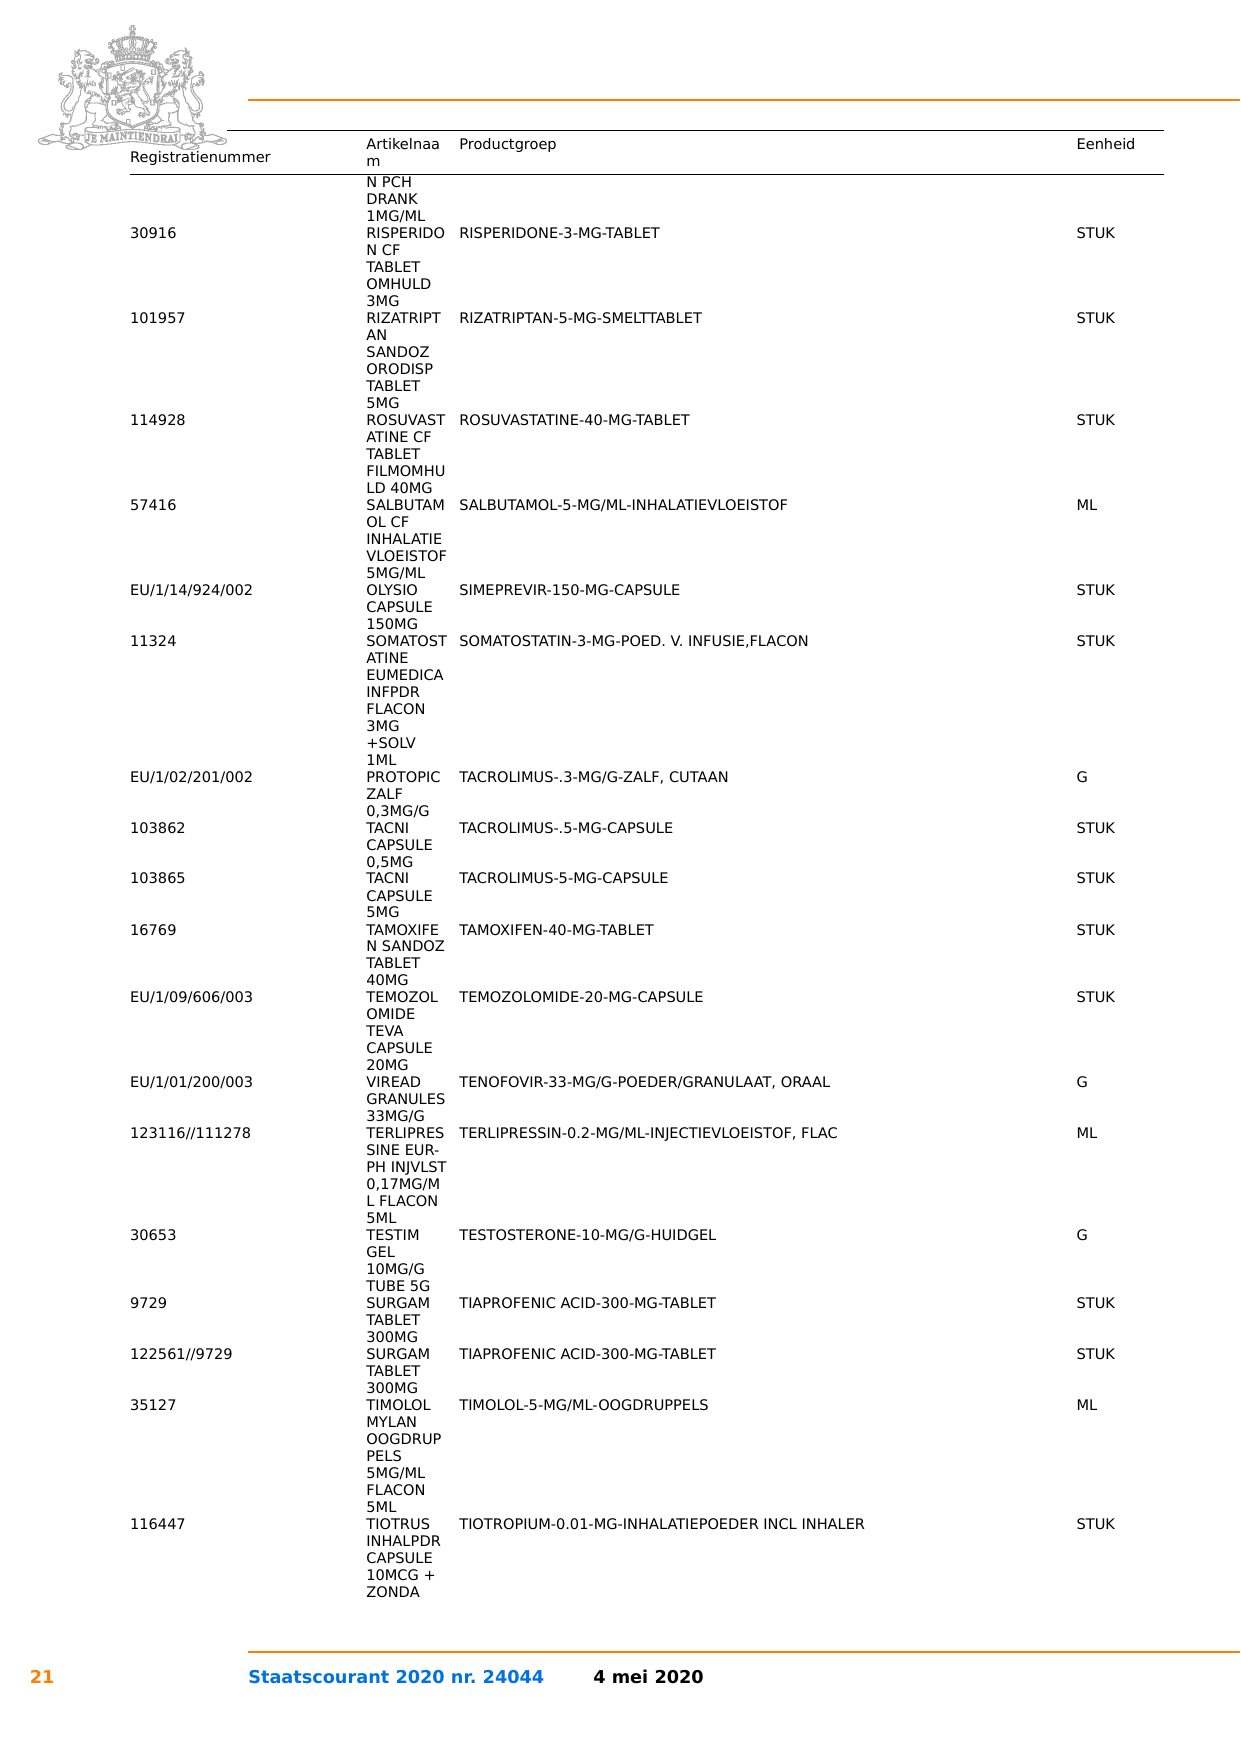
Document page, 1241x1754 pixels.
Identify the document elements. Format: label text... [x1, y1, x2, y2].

table_cell TACNI CAPSULE 5MG [360, 870, 453, 921]
table_cell SURGAM TABLET 300MG [360, 1346, 453, 1397]
table_cell SOMATOSTATINE EUMEDICA INFPDR FLACON 3MG +SOLV 1ML [360, 633, 453, 768]
table_cell STUK [1070, 870, 1163, 921]
table_cell TACROLIMUS-.3-MG/G-ZALF, CUTAAN [453, 769, 1070, 819]
table_cell TIAPROFENIC ACID-300-MG-TABLET [453, 1346, 1070, 1397]
table_cell TACROLIMUS-5-MG-CAPSULE [453, 870, 1070, 921]
table_cell TAMOXIFEN-40-MG-TABLET [453, 921, 1070, 989]
table_cell N PCH DRANK 1MG/ML [360, 175, 453, 225]
table_cell TIAPROFENIC ACID-300-MG-TABLET [453, 1295, 1070, 1346]
table_cell G [1070, 1074, 1163, 1125]
table_cell PROTOPIC ZALF 0,3MG/G [360, 769, 453, 819]
table_cell 9729 [130, 1295, 360, 1346]
table_cell TENOFOVIR-33-MG/G-POEDER/GRANULAAT, ORAAL [453, 1074, 1070, 1125]
table_cell EU/1/01/200/003 [130, 1074, 360, 1125]
table_cell SIMEPREVIR-150-MG-CAPSULE [453, 582, 1070, 633]
table_header Productgroep [453, 131, 1070, 174]
table_cell STUK [1070, 1346, 1163, 1397]
table_cell RISPERIDONE-3-MG-TABLET [453, 225, 1070, 310]
table_header Artikelnaam [360, 131, 453, 174]
table_cell 123116//111278 [130, 1125, 360, 1227]
table_cell 122561//9729 [130, 1346, 360, 1397]
table_cell SOMATOSTATIN-3-MG-POED. V. INFUSIE,FLACON [453, 633, 1070, 768]
table_cell G [1070, 1227, 1163, 1295]
table_cell ML [1070, 1125, 1163, 1227]
table_cell STUK [1070, 633, 1163, 768]
table_cell VIREAD GRANULES 33MG/G [360, 1074, 453, 1125]
table_cell STUK [1070, 412, 1163, 497]
table_cell [1070, 175, 1163, 225]
table_cell TIMOLOL-5-MG/ML-OOGDRUPPELS [453, 1397, 1070, 1516]
table_cell 114928 [130, 412, 360, 497]
table_cell TERLIPRESSINE EUR-PH INJVLST 0,17MG/ML FLACON 5ML [360, 1125, 453, 1227]
table_cell 35127 [130, 1397, 360, 1516]
table_cell TIOTRUS INHALPDR CAPSULE 10MCG + ZONDA [360, 1516, 453, 1601]
table_cell STUK [1070, 582, 1163, 633]
table_cell STUK [1070, 989, 1163, 1074]
table_cell SALBUTAMOL-5-MG/ML-INHALATIEVLOEISTOF [453, 497, 1070, 582]
table_cell STUK [1070, 1295, 1163, 1346]
table_cell TIMOLOL MYLAN OOGDRUPPELS 5MG/ML FLACON 5ML [360, 1397, 453, 1516]
table_cell STUK [1070, 921, 1163, 989]
table_cell EU/1/14/924/002 [130, 582, 360, 633]
table_cell TEMOZOLOMIDE TEVA CAPSULE 20MG [360, 989, 453, 1074]
table_cell TAMOXIFEN SANDOZ TABLET 40MG [360, 921, 453, 989]
table_cell OLYSIO CAPSULE 150MG [360, 582, 453, 633]
picture [38, 25, 227, 150]
table_cell 116447 [130, 1516, 360, 1601]
table_cell TESTOSTERONE-10-MG/G-HUIDGEL [453, 1227, 1070, 1295]
table_cell [453, 175, 1070, 225]
table_cell TESTIM GEL 10MG/G TUBE 5G [360, 1227, 453, 1295]
table_cell 30653 [130, 1227, 360, 1295]
table_cell 30916 [130, 225, 360, 310]
table_cell 101957 [130, 310, 360, 412]
table_cell 57416 [130, 497, 360, 582]
table_header Registratienummer [130, 131, 360, 174]
table_cell 103865 [130, 870, 360, 921]
table_cell 11324 [130, 633, 360, 768]
table_header Eenheid [1070, 131, 1163, 174]
table_cell RISPERIDON CF TABLET OMHULD 3MG [360, 225, 453, 310]
table_cell TIOTROPIUM-0.01-MG-INHALATIEPOEDER INCL INHALER [453, 1516, 1070, 1601]
table_cell STUK [1070, 225, 1163, 310]
table_cell TEMOZOLOMIDE-20-MG-CAPSULE [453, 989, 1070, 1074]
table_cell G [1070, 769, 1163, 819]
table_cell SURGAM TABLET 300MG [360, 1295, 453, 1346]
table_cell EU/1/09/606/003 [130, 989, 360, 1074]
table_cell 16769 [130, 921, 360, 989]
table_cell TERLIPRESSIN-0.2-MG/ML-INJECTIEVLOEISTOF, FLAC [453, 1125, 1070, 1227]
table_cell EU/1/02/201/002 [130, 769, 360, 819]
table_cell STUK [1070, 1516, 1163, 1601]
table_cell [130, 175, 360, 225]
table_cell TACROLIMUS-.5-MG-CAPSULE [453, 820, 1070, 870]
table_cell ML [1070, 1397, 1163, 1516]
table_cell 103862 [130, 820, 360, 870]
table_cell ROSUVASTATINE-40-MG-TABLET [453, 412, 1070, 497]
table_cell TACNI CAPSULE 0,5MG [360, 820, 453, 870]
table_cell ML [1070, 497, 1163, 582]
table_cell SALBUTAMOL CF INHALATIEVLOEISTOF 5MG/ML [360, 497, 453, 582]
table_cell ROSUVASTATINE CF TABLET FILMOMHULD 40MG [360, 412, 453, 497]
table_cell STUK [1070, 820, 1163, 870]
table_cell RIZATRIPTAN SANDOZ ORODISP TABLET 5MG [360, 310, 453, 412]
table_cell STUK [1070, 310, 1163, 412]
table_cell RIZATRIPTAN-5-MG-SMELTTABLET [453, 310, 1070, 412]
